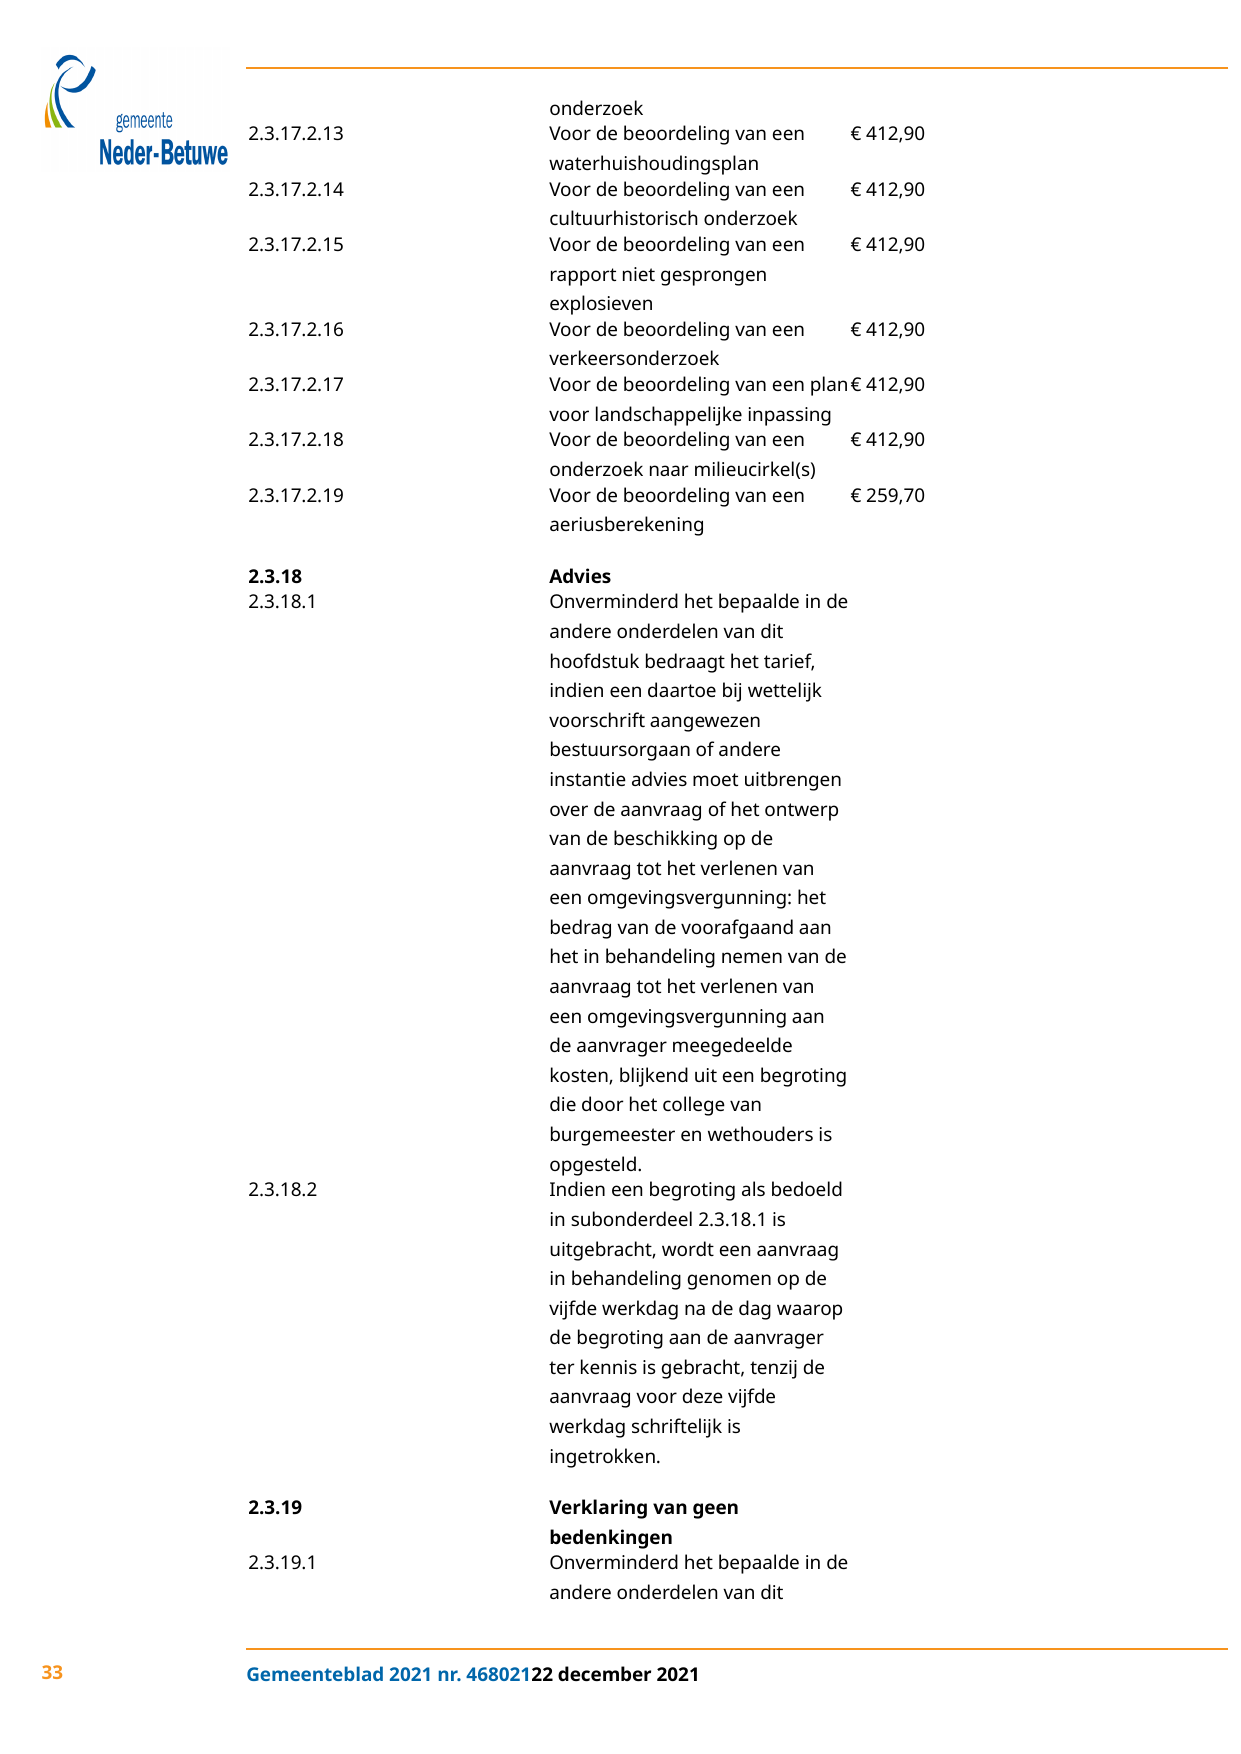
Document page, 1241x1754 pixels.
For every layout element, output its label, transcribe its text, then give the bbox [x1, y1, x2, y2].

table_cell Voor de beoordeling van een aeriusberekening [549, 482, 850, 537]
table_cell Voor de beoordeling van een plan voor landschappelijke inpassing [549, 371, 850, 427]
table_cell Onverminderd het bepaalde in de andere onderdelen van dit hoofdstuk bedraagt het tarief, indien een daartoe bij wettelijk voorschrift aangewezen bestuursorgaan of andere instantie advies moet uitbrengen over de aanvraag of het ontwerp van de beschikking op de aanvraag tot het verlenen van een omgevingsvergunning: het bedrag van de voorafgaand aan het in behandeling nemen van de aanvraag tot het verlenen van een omgevingsvergunning aan de aanvrager meegedeelde kosten, blijkend uit een begroting die door het college van burgemeester en wethouders is opgesteld. [549, 589, 850, 1177]
table_cell [549, 1469, 850, 1494]
table_cell € 412,90 [850, 231, 1152, 316]
table_cell 2.3.17.2.14 [248, 176, 549, 231]
table_cell [850, 563, 1152, 589]
table_cell [248, 1469, 549, 1494]
table_cell [850, 1494, 1152, 1549]
table_cell € 412,90 [850, 176, 1152, 231]
table_cell Onverminderd het bepaalde in de andere onderdelen van dit [549, 1550, 850, 1605]
table_cell [850, 1469, 1152, 1494]
table_cell Voor de beoordeling van een cultuurhistorisch onderzoek [549, 176, 850, 231]
table_cell [248, 537, 549, 563]
table_cell [850, 1550, 1152, 1605]
table_cell Voor de beoordeling van een waterhuishoudingsplan [549, 121, 850, 176]
table_cell [248, 95, 549, 121]
table_cell [850, 1177, 1152, 1468]
table_cell Voor de beoordeling van een verkeersonderzoek [549, 316, 850, 371]
table_cell 2.3.17.2.18 [248, 427, 549, 482]
table_cell 2.3.18 [248, 563, 549, 589]
table_cell € 259,70 [850, 482, 1152, 537]
table_cell 2.3.17.2.17 [248, 371, 549, 427]
table_cell € 412,90 [850, 121, 1152, 176]
table_cell Voor de beoordeling van een onderzoek naar milieucirkel(s) [549, 427, 850, 482]
table_cell 2.3.18.1 [248, 589, 549, 1177]
table_cell 2.3.18.2 [248, 1177, 549, 1468]
table_cell € 412,90 [850, 316, 1152, 371]
table_cell Advies [549, 563, 850, 589]
table_cell Voor de beoordeling van een rapport niet gesprongen explosieven [549, 231, 850, 316]
table_cell 2.3.19.1 [248, 1550, 549, 1605]
table_cell € 412,90 [850, 427, 1152, 482]
table_cell Verklaring van geen bedenkingen [549, 1494, 850, 1549]
table_cell 2.3.19 [248, 1494, 549, 1549]
table_cell 2.3.17.2.15 [248, 231, 549, 316]
table_cell [549, 537, 850, 563]
table_cell [850, 589, 1152, 1177]
table_cell € 412,90 [850, 371, 1152, 427]
table_cell 2.3.17.2.19 [248, 482, 549, 537]
table_cell [850, 537, 1152, 563]
table_cell [850, 95, 1152, 121]
picture [41, 47, 231, 172]
table_cell 2.3.17.2.16 [248, 316, 549, 371]
table_cell onderzoek [549, 95, 850, 121]
table_cell Indien een begroting als bedoeld in subonderdeel 2.3.18.1 is uitgebracht, wordt een aanvraag in behandeling genomen op de vijfde werkdag na de dag waarop de begroting aan de aanvrager ter kennis is gebracht, tenzij de aanvraag voor deze vijfde werkdag schriftelijk is ingetrokken. [549, 1177, 850, 1468]
table_cell 2.3.17.2.13 [248, 121, 549, 176]
